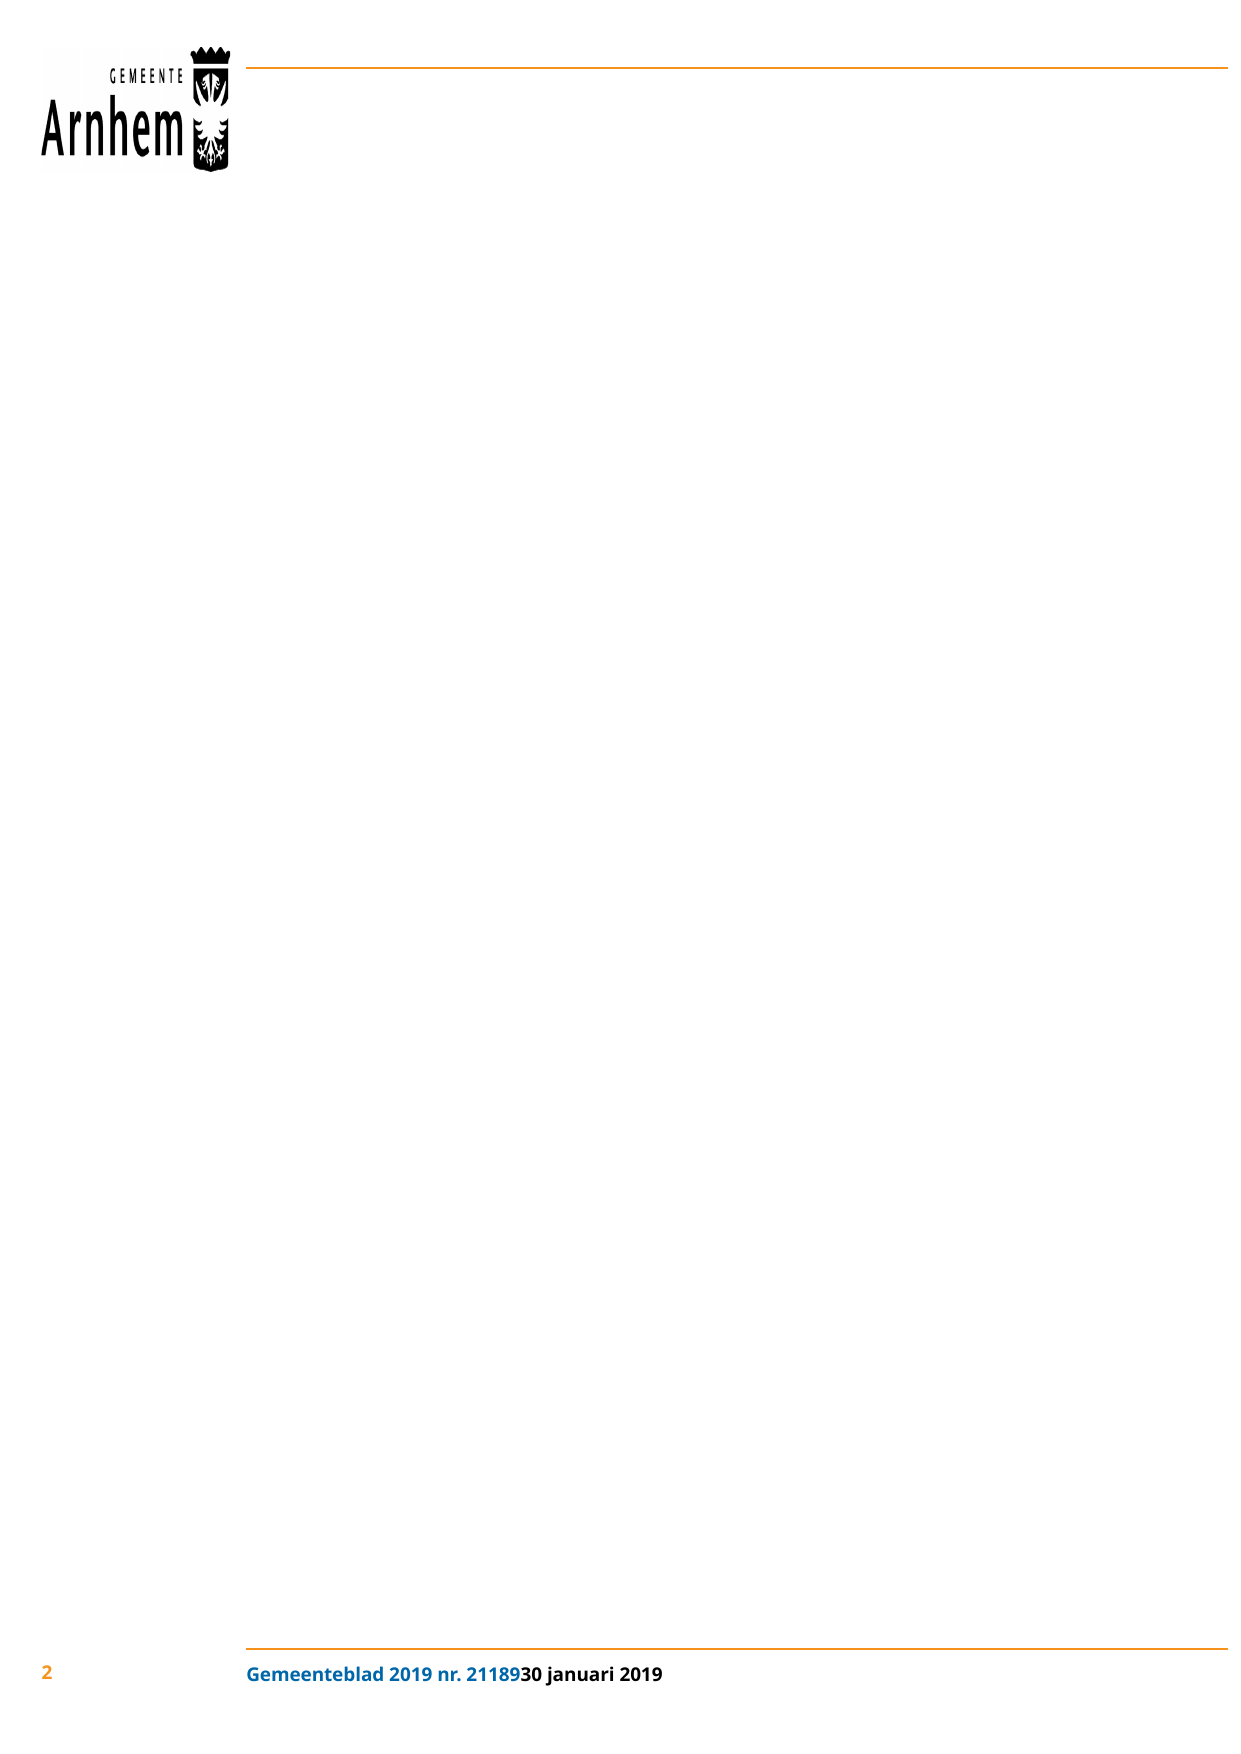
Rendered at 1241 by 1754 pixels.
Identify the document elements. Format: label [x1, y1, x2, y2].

picture [41, 47, 231, 172]
